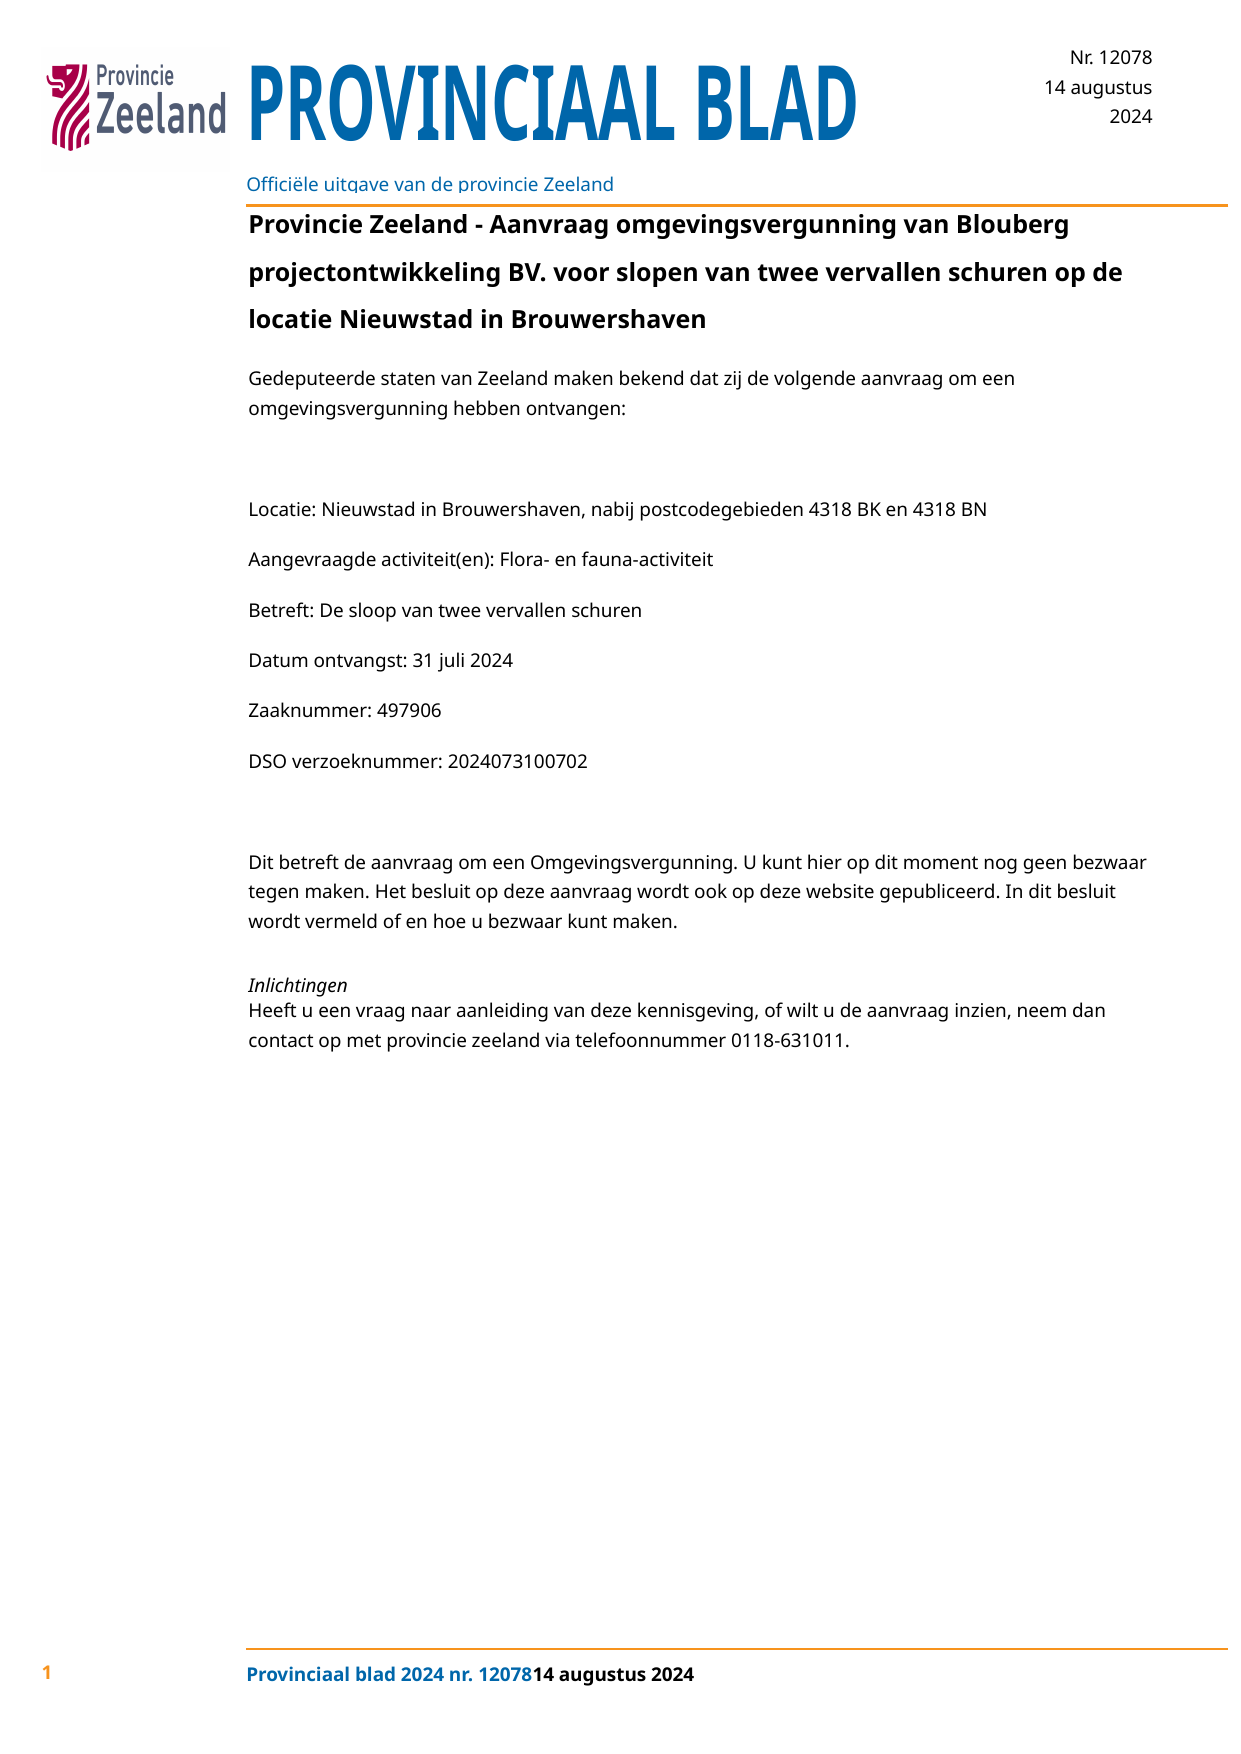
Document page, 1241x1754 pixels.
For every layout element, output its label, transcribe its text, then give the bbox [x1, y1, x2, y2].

text Locatie: Nieuwstad in Brouwershaven, nabij postcodegebieden 4318 BK en 4318 BN [248, 496, 1152, 522]
text Datum ontvangst: 31 juli 2024 [248, 647, 1152, 673]
picture [41, 47, 231, 172]
text Provincie Zeeland - Aanvraag omgevingsvergunning van Blouberg projectontwikkeling BV. voor slopen van twee vervallen schuren op de locatie Nieuwstad in Brouwershaven [248, 207, 1152, 336]
text Aangevraagde activiteit(en): Flora- en fauna-activiteit [248, 546, 1152, 572]
text Zaaknummer: 497906 [248, 698, 1152, 723]
text Heeft u een vraag naar aanleiding van deze kennisgeving, of wilt u de aanvraag inzien, neem dan contact op met provincie zeeland via telefoonnummer 0118-631011. [248, 998, 1152, 1053]
text Dit betreft de aanvraag om een Omgevingsvergunning. U kunt hier op dit moment nog geen bezwaar tegen maken. Het besluit op deze aanvraag wordt ook op deze website gepubliceerd. In dit besluit wordt vermeld of en hoe u bezwaar kunt maken. [248, 849, 1152, 934]
text Betreft: De sloop van twee vervallen schuren [248, 597, 1152, 622]
text Inlichtingen [248, 972, 1152, 998]
text Gedeputeerde staten van Zeeland maken bekend dat zij de volgende aanvraag om een omgevingsvergunning hebben ontvangen: [248, 366, 1152, 421]
text DSO verzoeknummer: 2024073100702 [248, 748, 1152, 774]
